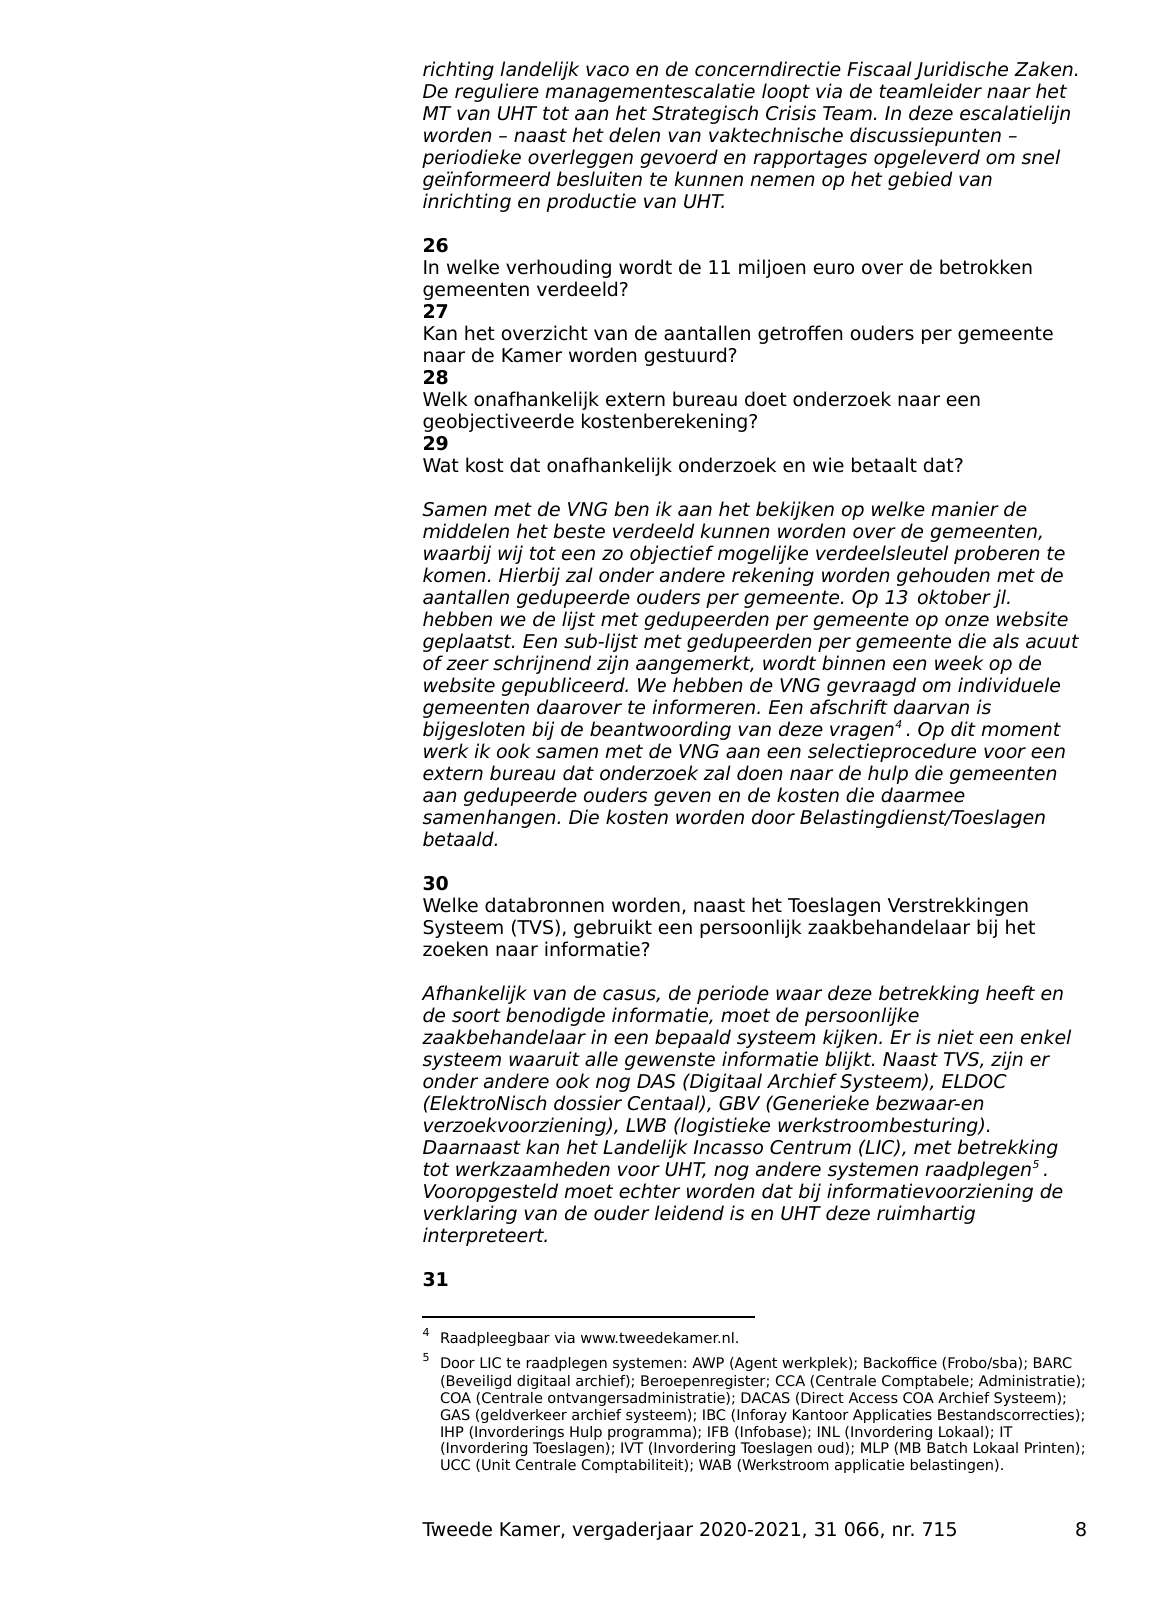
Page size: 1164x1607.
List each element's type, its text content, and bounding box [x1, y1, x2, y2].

text Door LIC te raadplegen systemen: AWP (Agent werkplek); Backoffice (Frobo/sba); BARC (Beveiligd digitaal archief); Beroepenregister; CCA (Centrale Comptabele; Administratie); COA (Centrale ontvangersadministratie); DACAS (Direct Access COA Archief Systeem); GAS (geldverkeer archief systeem); IBC (Inforay Kantoor Applicaties Bestandscorrecties); IHP (Invorderings Hulp programma); IFB (Infobase); INL (Invordering Lokaal); IT (Invordering Toeslagen); IVT (Invordering Toeslagen oud); MLP (MB Batch Lokaal Printen); UCC (Unit Centrale Comptabiliteit); WAB (Werkstroom applicatie belastingen). [422, 1351, 1087, 1474]
text 29 [422, 433, 1087, 455]
text Wat kost dat onafhankelijk onderzoek en wie betaalt dat? [422, 455, 1087, 477]
text 28 [422, 367, 1087, 389]
text Kan het overzicht van de aantallen getroffen ouders per gemeente naar de Kamer worden gestuurd? [422, 323, 1087, 367]
text Afhankelijk van de casus, de periode waar deze betrekking heeft en de soort benodigde informatie, moet de persoonlijke zaakbehandelaar in een bepaald systeem kijken. Er is niet een enkel systeem waaruit alle gewenste informatie blijkt. Naast TVS, zijn er onder andere ook nog DAS (Digitaal Archief Systeem), ELDOC (ElektroNisch dossier Centaal), GBV (Generieke bezwaar-en verzoekvoorziening), LWB (logistieke werkstroombesturing). Daarnaast kan het Landelijk Incasso Centrum (LIC), met betrekking tot werkzaamheden voor UHT, nog andere systemen raadplegen. Vooropgesteld moet echter worden dat bij informatievoorziening de verklaring van de ouder leidend is en UHT deze ruimhartig interpreteert. [422, 983, 1087, 1247]
text Samen met de VNG ben ik aan het bekijken op welke manier de middelen het beste verdeeld kunnen worden over de gemeenten, waarbij wij tot een zo objectief mogelijke verdeelsleutel proberen te komen. Hierbij zal onder andere rekening worden gehouden met de aantallen gedupeerde ouders per gemeente. Op 13 oktober jl. hebben we de lijst met gedupeerden per gemeente op onze website geplaatst. Een sub-lijst met gedupeerden per gemeente die als acuut of zeer schrijnend zijn aangemerkt, wordt binnen een week op de website gepubliceerd. We hebben de VNG gevraagd om individuele gemeenten daarover te informeren. Een afschrift daarvan is bijgesloten bij de beantwoording van deze vragen. Op dit moment werk ik ook samen met de VNG aan een selectieprocedure voor een extern bureau dat onderzoek zal doen naar de hulp die gemeenten aan gedupeerde ouders geven en de kosten die daarmee samenhangen. Die kosten worden door Belastingdienst/Toeslagen betaald. [422, 499, 1087, 851]
text Raadpleegbaar via www.tweedekamer.nl. [422, 1326, 1087, 1348]
text 26 [422, 235, 1087, 257]
text Welke databronnen worden, naast het Toeslagen Verstrekkingen Systeem (TVS), gebruikt een persoonlijk zaakbehandelaar bij het zoeken naar informatie? [422, 895, 1087, 961]
text In welke verhouding wordt de 11 miljoen euro over de betrokken gemeenten verdeeld? [422, 257, 1087, 301]
text 30 [422, 873, 1087, 895]
text richting landelijk vaco en de concerndirectie Fiscaal Juridische Zaken. De reguliere managementescalatie loopt via de teamleider naar het MT van UHT tot aan het Strategisch Crisis Team. In deze escalatielijn worden – naast het delen van vaktechnische discussiepunten – periodieke overleggen gevoerd en rapportages opgeleverd om snel geïnformeerd besluiten te kunnen nemen op het gebied van inrichting en productie van UHT. [422, 59, 1087, 213]
text 31 [422, 1269, 1087, 1291]
text 27 [422, 301, 1087, 323]
text Welk onafhankelijk extern bureau doet onderzoek naar een geobjectiveerde kostenberekening? [422, 389, 1087, 433]
